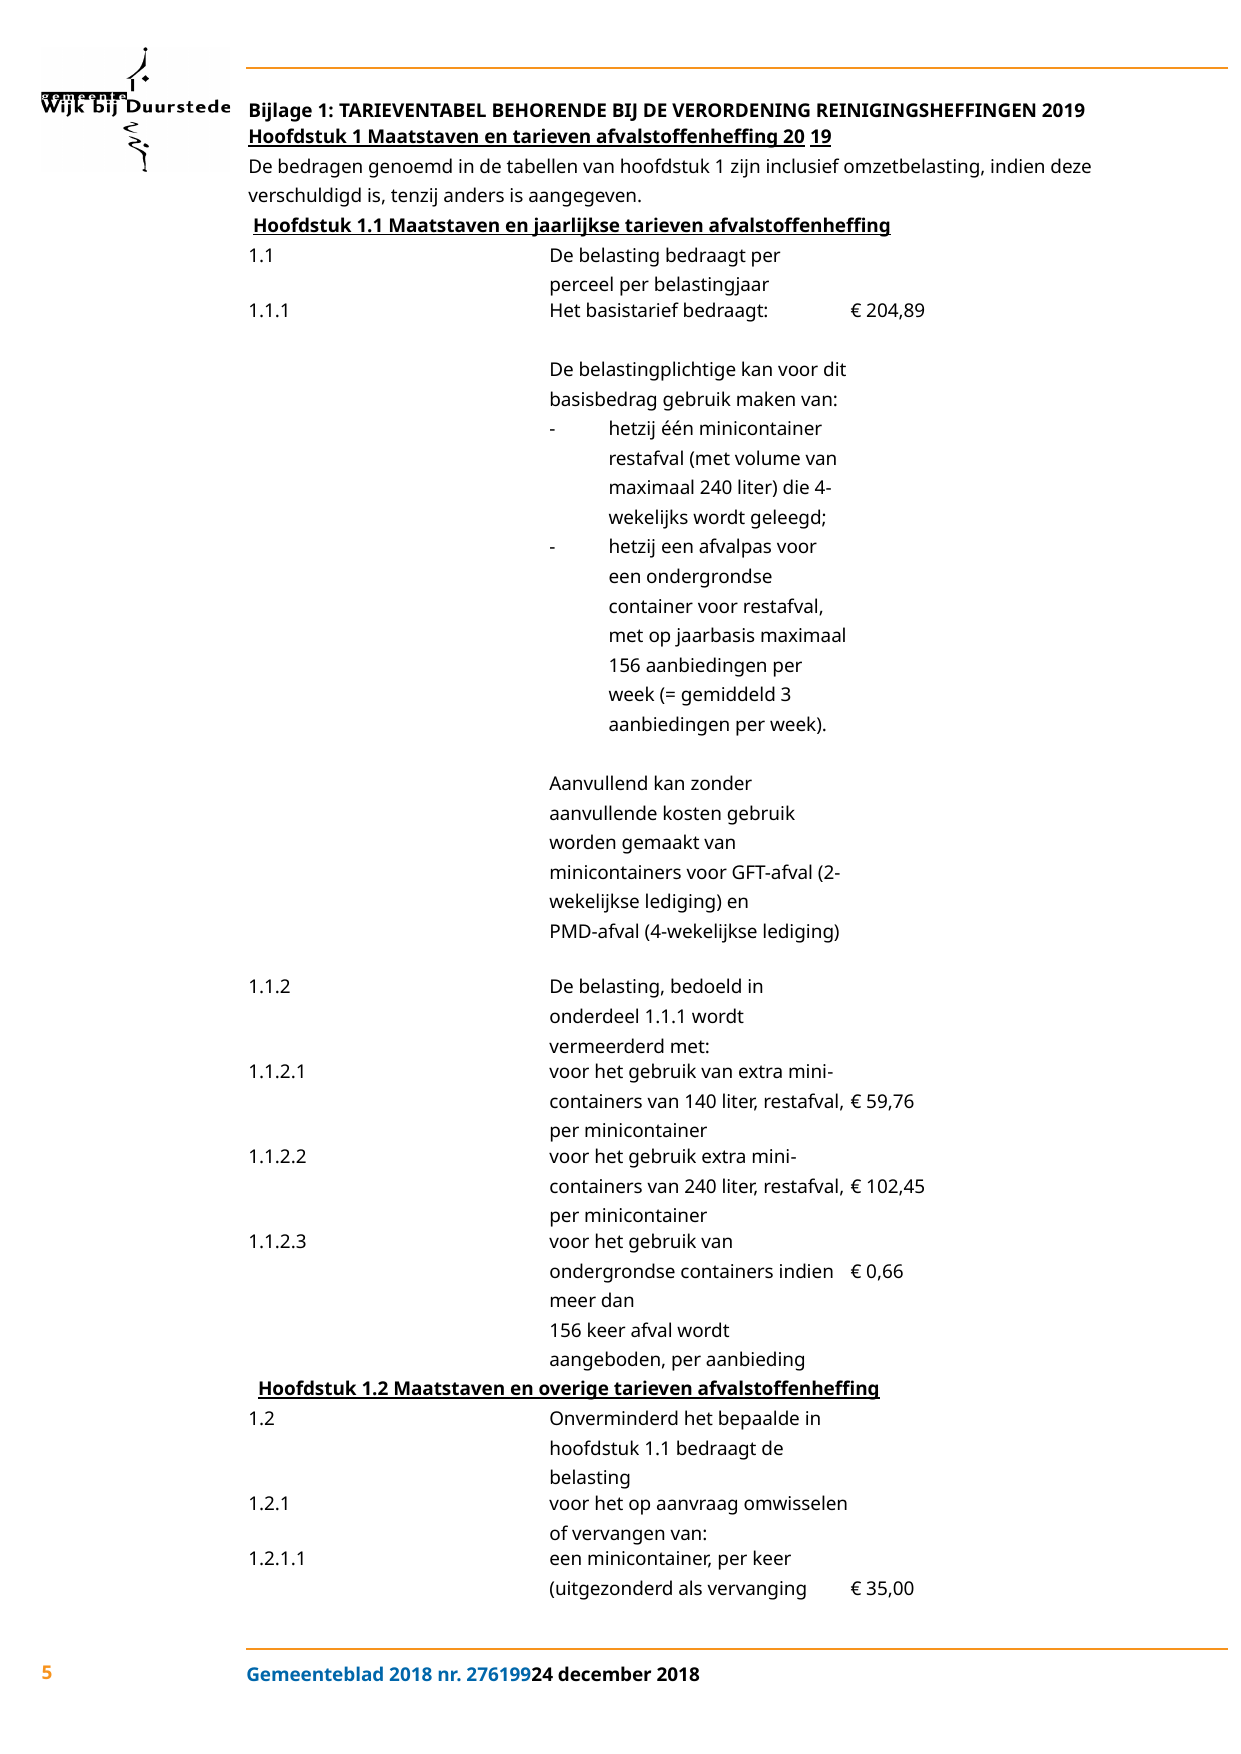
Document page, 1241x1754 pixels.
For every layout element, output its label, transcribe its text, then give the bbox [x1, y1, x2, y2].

table_header 1.2 [248, 1405, 549, 1490]
table_cell 1.1.2 [248, 974, 549, 1058]
table_header De belasting bedraagt per perceel per belastingjaar [549, 242, 850, 297]
table_cell voor het gebruik van ondergrondse containers indien meer dan 156 keer afval wordt aangeboden, per aanbieding [549, 1228, 850, 1372]
table_cell een minicontainer, per keer (uitgezonderd als vervanging [549, 1546, 850, 1601]
table_cell De belasting, bedoeld in onderdeel 1.1.1 wordt vermeerderd met: [549, 974, 850, 1058]
text Hoofdstuk 1.2 Maatstaven en overige tarieven afvalstoffenheffing [248, 1376, 1152, 1401]
table_header [850, 242, 1152, 297]
table_cell 1.1.1 [248, 297, 549, 974]
table_cell € 102,45 [850, 1144, 1152, 1228]
text Bijlage 1: TARIEVENTABEL BEHORENDE BIJ DE VERORDENING REINIGINGSHEFFINGEN 2019 [248, 95, 1152, 123]
table_header Onverminderd het bepaalde in hoofdstuk 1.1 bedraagt de belasting [549, 1405, 850, 1490]
table_cell voor het op aanvraag omwisselen of vervangen van: [549, 1490, 850, 1546]
table_header [850, 1405, 1152, 1490]
text Hoofdstuk 1.1 Maatstaven en jaarlijkse tarieven afvalstoffenheffing [248, 212, 1152, 238]
table_cell 1.1.2.3 [248, 1228, 549, 1372]
table_cell 1.1.2.2 [248, 1144, 549, 1228]
table_cell Het basistarief bedraagt: De belastingplichtige kan voor dit basisbedrag gebruik maken van: hetzij één minicontainer restafval (met volume van maximaal 240 liter) die 4-wekelijks wordt geleegd; hetzij een afvalpas voor een ondergrondse container voor restafval, met op jaarbasis maximaal 156 aanbiedingen per week (= gemiddeld 3 aanbiedingen per week). Aanvullend kan zonder aanvullende kosten gebruik worden gemaakt van minicontainers voor GFT-afval (2-wekelijkse lediging) en PMD-afval (4-wekelijkse lediging) [549, 297, 850, 974]
table_cell € 59,76 [850, 1059, 1152, 1143]
table_cell 1.1.2.1 [248, 1059, 549, 1143]
table_cell [850, 974, 1152, 1058]
text De bedragen genoemd in de tabellen van hoofdstuk 1 zijn inclusief omzetbelasting, indien deze verschuldigd is, tenzij anders is aangegeven. [248, 153, 1152, 208]
table_cell € 204,89 [850, 297, 1152, 974]
table_cell 1.2.1.1 [248, 1546, 549, 1601]
table_header 1.1 [248, 242, 549, 297]
text Hoofdstuk 1 Maatstaven en tarieven afvalstoffenheffing 20 19 [248, 123, 1152, 149]
table_cell voor het gebruik extra mini­containers van 240 liter, restafval, per minicontainer [549, 1144, 850, 1228]
table_cell voor het gebruik van extra mini­containers van 140 liter, restafval, per minicontainer [549, 1059, 850, 1143]
table_cell € 35,00 [850, 1546, 1152, 1601]
table_cell € 0,66 [850, 1228, 1152, 1372]
table_cell 1.2.1 [248, 1490, 549, 1546]
picture [41, 47, 231, 172]
table_cell [850, 1490, 1152, 1546]
